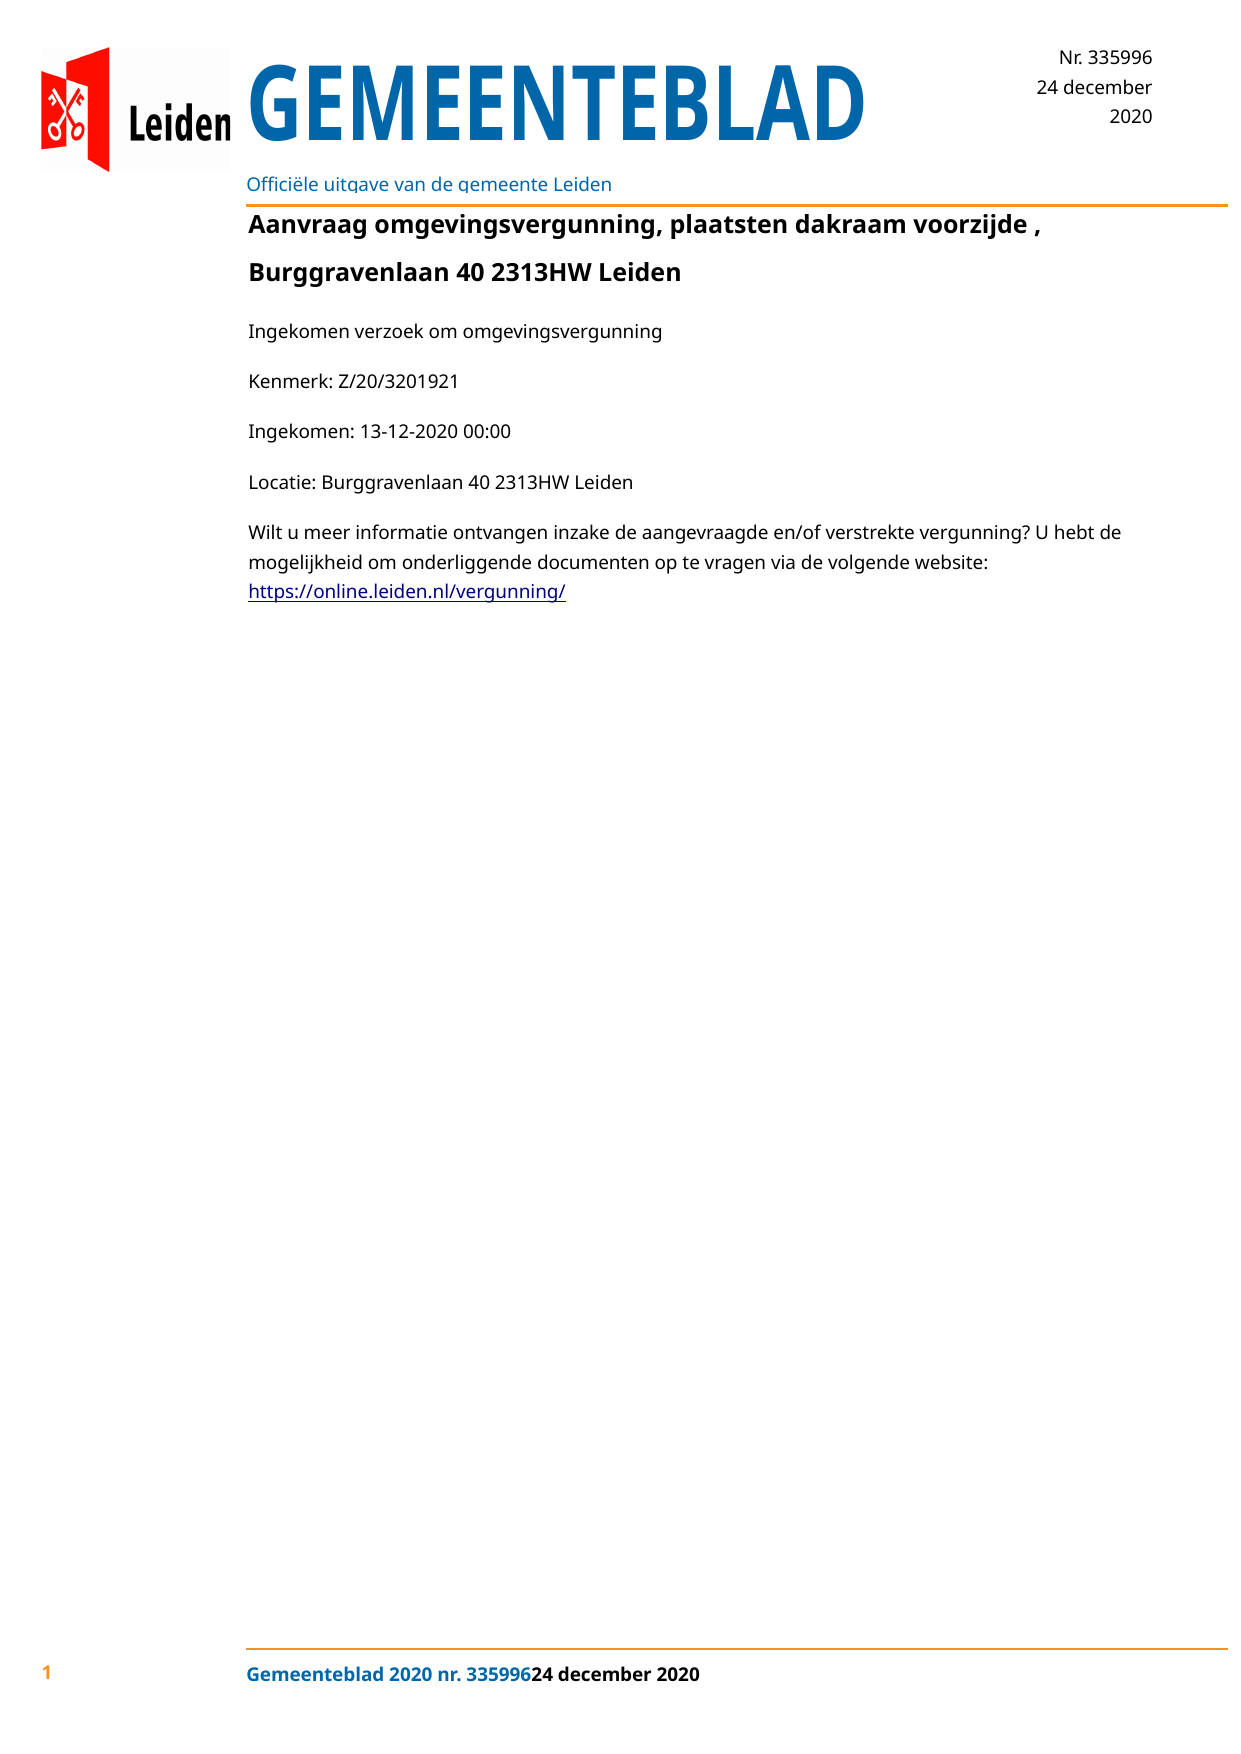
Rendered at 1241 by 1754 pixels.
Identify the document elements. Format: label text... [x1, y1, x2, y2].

picture [41, 47, 231, 172]
text Ingekomen verzoek om omgevingsvergunning [248, 318, 1152, 344]
text Wilt u meer informatie ontvangen inzake de aangevraagde en/of verstrekte vergunning? U hebt de mogelijkheid om onderliggende documenten op te vragen via de volgende website: https://online.leiden.nl/vergunning/ [248, 519, 1152, 604]
text Ingekomen: 13-12-2020 00:00 [248, 419, 1152, 444]
text Aanvraag omgevingsvergunning, plaatsten dakraam voorzijde , Burggravenlaan 40 2313HW Leiden [248, 207, 1152, 288]
text Kenmerk: Z/20/3201921 [248, 368, 1152, 394]
text Locatie: Burggravenlaan 40 2313HW Leiden [248, 469, 1152, 495]
